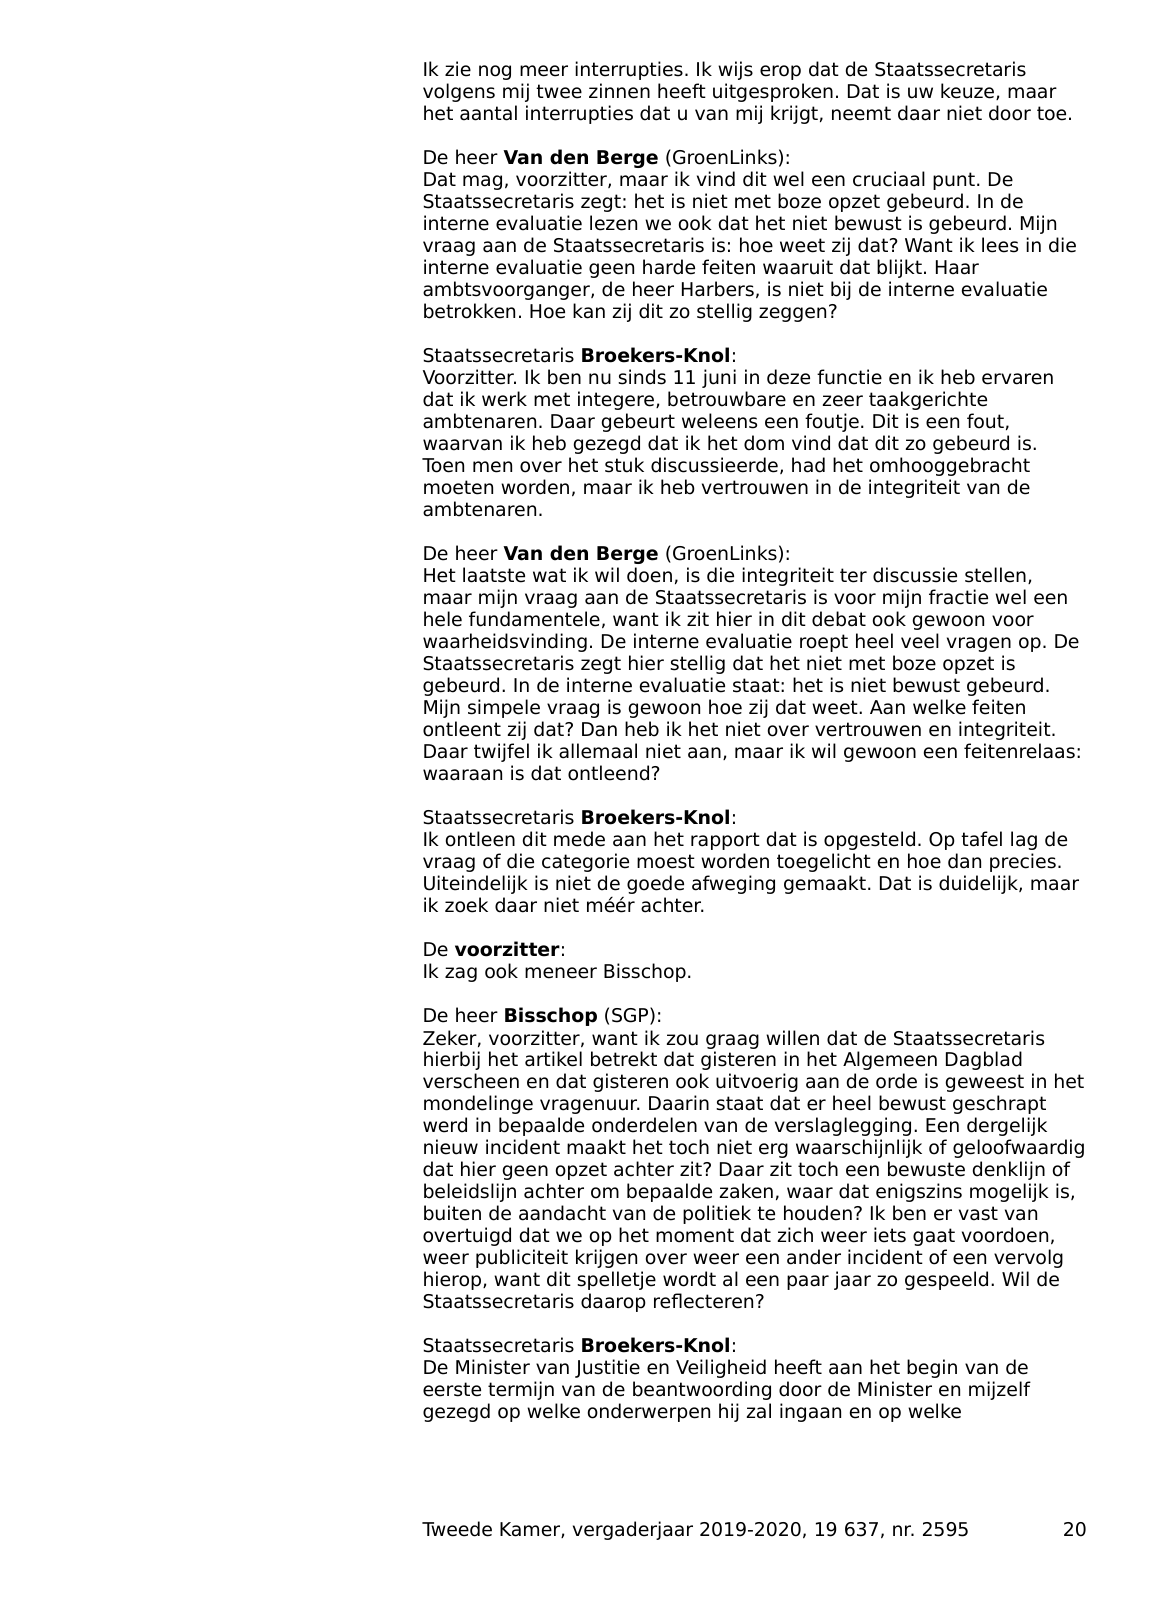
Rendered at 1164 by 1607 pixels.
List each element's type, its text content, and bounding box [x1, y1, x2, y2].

text Dat mag, voorzitter, maar ik vind dit wel een cruciaal punt. De Staatssecretaris zegt: het is niet met boze opzet gebeurd. In de interne evaluatie lezen we ook dat het niet bewust is gebeurd. Mijn vraag aan de Staatssecretaris is: hoe weet zij dat? Want ik lees in die interne evaluatie geen harde feiten waaruit dat blijkt. Haar ambtsvoorganger, de heer Harbers, is niet bij de interne evaluatie betrokken. Hoe kan zij dit zo stellig zeggen? [422, 169, 1087, 323]
text Ik zie nog meer interrupties. Ik wijs erop dat de Staatssecretaris volgens mij twee zinnen heeft uitgesproken. Dat is uw keuze, maar het aantal interrupties dat u van mij krijgt, neemt daar niet door toe. [422, 59, 1087, 125]
text Voorzitter. Ik ben nu sinds 11 juni in deze functie en ik heb ervaren dat ik werk met integere, betrouwbare en zeer taakgerichte ambtenaren. Daar gebeurt weleens een foutje. Dit is een fout, waarvan ik heb gezegd dat ik het dom vind dat dit zo gebeurd is. Toen men over het stuk discussieerde, had het omhooggebracht moeten worden, maar ik heb vertrouwen in de integriteit van de ambtenaren. [422, 367, 1087, 521]
text De heer Van den Berge (GroenLinks): [422, 543, 1087, 565]
text Het laatste wat ik wil doen, is die integriteit ter discussie stellen, maar mijn vraag aan de Staatssecretaris is voor mijn fractie wel een hele fundamentele, want ik zit hier in dit debat ook gewoon voor waarheidsvinding. De interne evaluatie roept heel veel vragen op. De Staatssecretaris zegt hier stellig dat het niet met boze opzet is gebeurd. In de interne evaluatie staat: het is niet bewust gebeurd. Mijn simpele vraag is gewoon hoe zij dat weet. Aan welke feiten ontleent zij dat? Dan heb ik het niet over vertrouwen en integriteit. Daar twijfel ik allemaal niet aan, maar ik wil gewoon een feitenrelaas: waaraan is dat ontleend? [422, 565, 1087, 785]
text Staatssecretaris Broekers-Knol: [422, 807, 1087, 829]
text Staatssecretaris Broekers-Knol: [422, 345, 1087, 367]
text Ik ontleen dit mede aan het rapport dat is opgesteld. Op tafel lag de vraag of die categorie moest worden toegelicht en hoe dan precies. Uiteindelijk is niet de goede afweging gemaakt. Dat is duidelijk, maar ik zoek daar niet méér achter. [422, 829, 1087, 917]
text Staatssecretaris Broekers-Knol: [422, 1335, 1087, 1357]
text De Minister van Justitie en Veiligheid heeft aan het begin van de eerste termijn van de beantwoording door de Minister en mijzelf gezegd op welke onderwerpen hij zal ingaan en op welke [422, 1357, 1087, 1423]
text De heer Bisschop (SGP): [422, 1005, 1087, 1027]
text De heer Van den Berge (GroenLinks): [422, 147, 1087, 169]
text De voorzitter: [422, 939, 1087, 961]
text Ik zag ook meneer Bisschop. [422, 961, 1087, 983]
text Zeker, voorzitter, want ik zou graag willen dat de Staatssecretaris hierbij het artikel betrekt dat gisteren in het Algemeen Dagblad verscheen en dat gisteren ook uitvoerig aan de orde is geweest in het mondelinge vragenuur. Daarin staat dat er heel bewust geschrapt werd in bepaalde onderdelen van de verslaglegging. Een dergelijk nieuw incident maakt het toch niet erg waarschijnlijk of geloofwaardig dat hier geen opzet achter zit? Daar zit toch een bewuste denklijn of beleidslijn achter om bepaalde zaken, waar dat enigszins mogelijk is, buiten de aandacht van de politiek te houden? Ik ben er vast van overtuigd dat we op het moment dat zich weer iets gaat voordoen, weer publiciteit krijgen over weer een ander incident of een vervolg hierop, want dit spelletje wordt al een paar jaar zo gespeeld. Wil de Staatssecretaris daarop reflecteren? [422, 1027, 1087, 1313]
